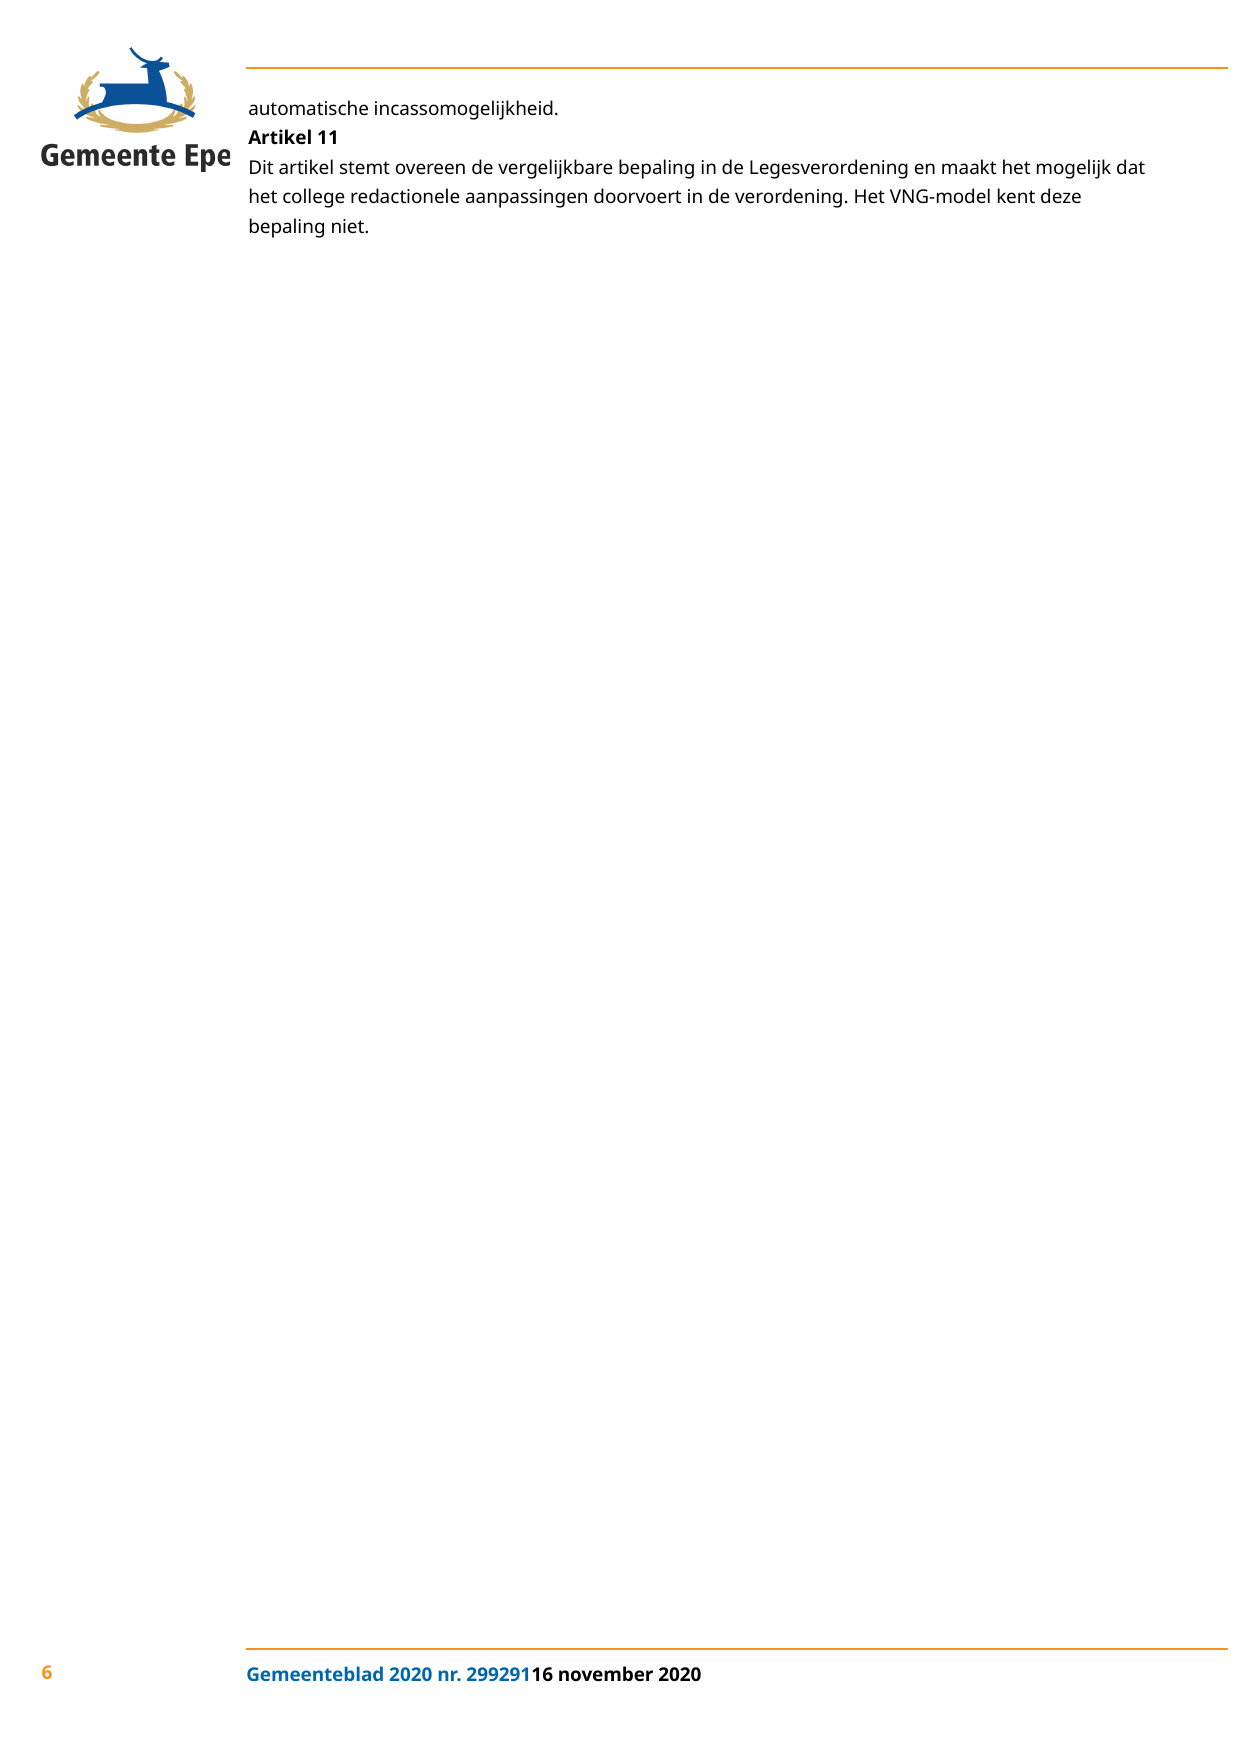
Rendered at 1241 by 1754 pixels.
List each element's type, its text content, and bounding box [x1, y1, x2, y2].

text automatische incassomogelijkheid. [248, 95, 1152, 121]
text Dit artikel stemt overeen de vergelijkbare bepaling in de Legesverordening en maakt het mogelijk dat het college redactionele aanpassingen doorvoert in de verordening. Het VNG-model kent deze bepaling niet. [248, 154, 1152, 239]
text Artikel 11 [248, 124, 1152, 150]
picture [41, 47, 231, 172]
